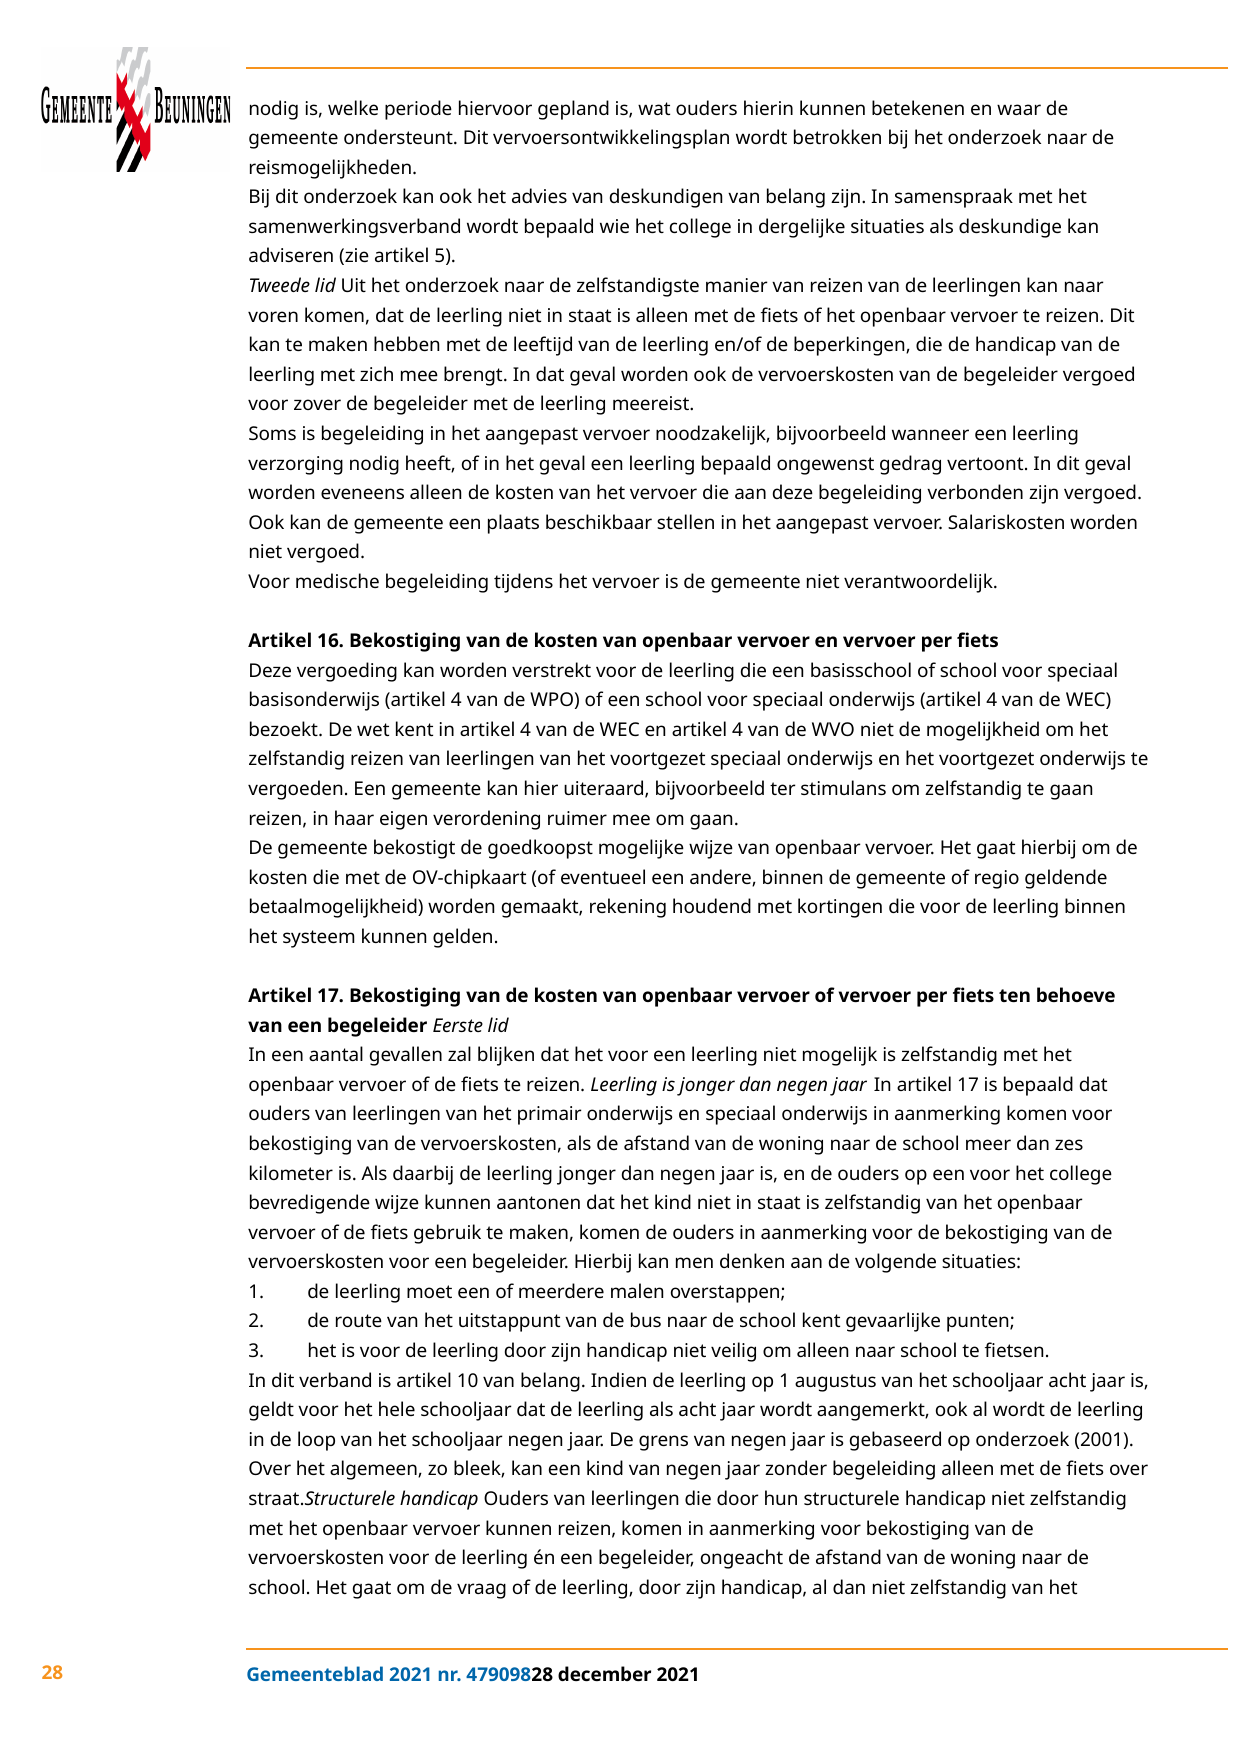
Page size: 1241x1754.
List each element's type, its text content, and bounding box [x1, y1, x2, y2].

text Tweede lid Uit het onderzoek naar de zelfstandigste manier van reizen van de leerlingen kan naar voren komen, dat de leerling niet in staat is alleen met de fiets of het openbaar vervoer te reizen. Dit kan te maken hebben met de leeftijd van de leerling en/of de beperkingen, die de handicap van de leerling met zich mee brengt. In dat geval worden ook de vervoerskosten van de begeleider vergoed voor zover de begeleider met de leerling meereist. [248, 272, 1152, 416]
list het is voor de leerling door zijn handicap niet veilig om alleen naar school te fietsen. [248, 1337, 1152, 1363]
list de leerling moet een of meerdere malen overstappen; [248, 1278, 1152, 1304]
text nodig is, welke periode hiervoor gepland is, wat ouders hierin kunnen betekenen en waar de gemeente ondersteunt. Dit vervoersontwikkelingsplan wordt betrokken bij het onderzoek naar de reismogelijkheden. [248, 95, 1152, 180]
text In een aantal gevallen zal blijken dat het voor een leerling niet mogelijk is zelfstandig met het openbaar vervoer of de fiets te reizen. Leerling is jonger dan negen jaar In artikel 17 is bepaald dat ouders van leerlingen van het primair onderwijs en speciaal onderwijs in aanmerking komen voor bekostiging van de vervoerskosten, als de afstand van de woning naar de school meer dan zes kilometer is. Als daarbij de leerling jonger dan negen jaar is, en de ouders op een voor het college bevredigende wijze kunnen aantonen dat het kind niet in staat is zelfstandig van het openbaar vervoer of de fiets gebruik te maken, komen de ouders in aanmerking voor de bekostiging van de vervoerskosten voor een begeleider. Hierbij kan men denken aan de volgende situaties: [248, 1041, 1152, 1274]
text Voor medische begeleiding tijdens het vervoer is de gemeente niet verantwoordelijk. [248, 568, 1152, 594]
text Artikel 17. Bekostiging van de kosten van openbaar vervoer of vervoer per fiets ten behoeve van een begeleider Eerste lid [248, 982, 1152, 1038]
list de route van het uitstappunt van de bus naar de school kent gevaarlijke punten; [248, 1308, 1152, 1333]
text Bij dit onderzoek kan ook het advies van deskundigen van belang zijn. In samenspraak met het samenwerkingsverband wordt bepaald wie het college in dergelijke situaties als deskundige kan adviseren (zie artikel 5). [248, 183, 1152, 268]
text In dit verband is artikel 10 van belang. Indien de leerling op 1 augustus van het schooljaar acht jaar is, geldt voor het hele schooljaar dat de leerling als acht jaar wordt aangemerkt, ook al wordt de leerling in de loop van het schooljaar negen jaar. De grens van negen jaar is gebaseerd op onderzoek (2001). Over het algemeen, zo bleek, kan een kind van negen jaar zonder begeleiding alleen met de fiets over straat.Structurele handicap Ouders van leerlingen die door hun structurele handicap niet zelfstandig met het openbaar vervoer kunnen reizen, komen in aanmerking voor bekostiging van de vervoerskosten voor de leerling én een begeleider, ongeacht de afstand van de woning naar de school. Het gaat om de vraag of de leerling, door zijn handicap, al dan niet zelfstandig van het [248, 1367, 1152, 1600]
text De gemeente bekostigt de goedkoopst mogelijke wijze van openbaar vervoer. Het gaat hierbij om de kosten die met de OV-chipkaart (of eventueel een andere, binnen de gemeente of regio geldende betaalmogelijkheid) worden gemaakt, rekening houdend met kortingen die voor de leerling binnen het systeem kunnen gelden. [248, 834, 1152, 949]
text Artikel 16. Bekostiging van de kosten van openbaar vervoer en vervoer per fiets [248, 627, 1152, 653]
text Deze vergoeding kan worden verstrekt voor de leerling die een basisschool of school voor speciaal basisonderwijs (artikel 4 van de WPO) of een school voor speciaal onderwijs (artikel 4 van de WEC) bezoekt. De wet kent in artikel 4 van de WEC en artikel 4 van de WVO niet de mogelijkheid om het zelfstandig reizen van leerlingen van het voortgezet speciaal onderwijs en het voortgezet onderwijs te vergoeden. Een gemeente kan hier uiteraard, bijvoorbeeld ter stimulans om zelfstandig te gaan reizen, in haar eigen verordening ruimer mee om gaan. [248, 657, 1152, 831]
text Soms is begeleiding in het aangepast vervoer noodzakelijk, bijvoorbeeld wanneer een leerling verzorging nodig heeft, of in het geval een leerling bepaald ongewenst gedrag vertoont. In dit geval worden eveneens alleen de kosten van het vervoer die aan deze begeleiding verbonden zijn vergoed. Ook kan de gemeente een plaats beschikbaar stellen in het aangepast vervoer. Salariskosten worden niet vergoed. [248, 420, 1152, 564]
picture [41, 47, 231, 172]
